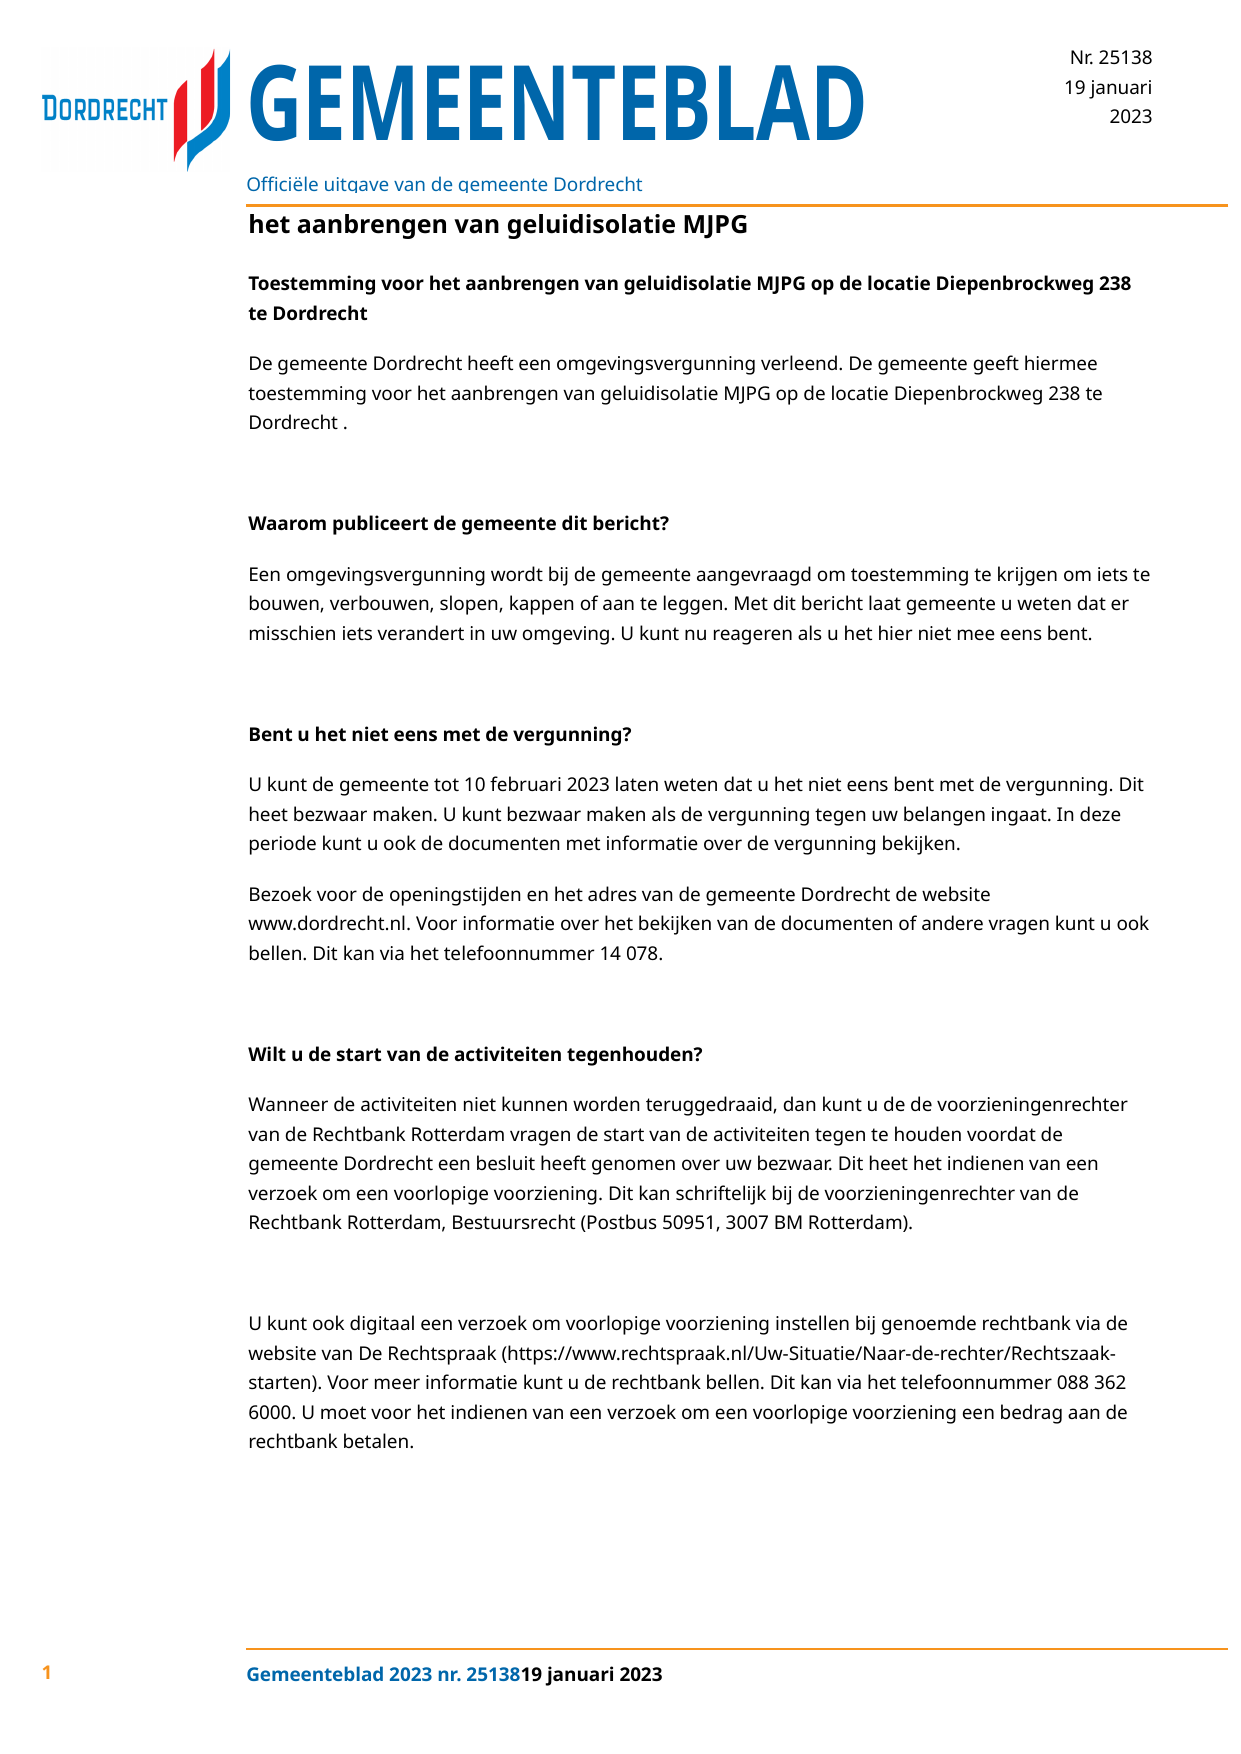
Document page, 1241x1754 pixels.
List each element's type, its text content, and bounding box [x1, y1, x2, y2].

text Een omgevingsvergunning wordt bij de gemeente aangevraagd om toestemming te krijgen om iets te bouwen, verbouwen, slopen, kappen of aan te leggen. Met dit bericht laat gemeente u weten dat er misschien iets verandert in uw omgeving. U kunt nu reageren als u het hier niet mee eens bent. [248, 561, 1152, 646]
text het aanbrengen van geluidisolatie MJPG [248, 207, 1152, 241]
text Wanneer de activiteiten niet kunnen worden teruggedraaid, dan kunt u de de voorzieningenrechter van de Rechtbank Rotterdam vragen de start van de activiteiten tegen te houden voordat de gemeente Dordrecht een besluit heeft genomen over uw bezwaar. Dit heet het indienen van een verzoek om een voorlopige voorziening. Dit kan schriftelijk bij de voorzieningenrechter van de Rechtbank Rotterdam, Bestuursrecht (Postbus 50951, 3007 BM Rotterdam). [248, 1091, 1152, 1235]
text Bent u het niet eens met de vergunning? [248, 721, 1152, 746]
picture [41, 47, 231, 172]
text Toestemming voor het aanbrengen van geluidisolatie MJPG op de locatie Diepenbrockweg 238 te Dordrecht [248, 270, 1152, 326]
text Waarom publiceert de gemeente dit bericht? [248, 510, 1152, 536]
text U kunt ook digitaal een verzoek om voorlopige voorziening instellen bij genoemde rechtbank via de website van De Rechtspraak (https://www.rechtspraak.nl/Uw-Situatie/Naar-de-rechter/Rechtszaak-starten). Voor meer informatie kunt u de rechtbank bellen. Dit kan via het telefoonnummer 088 362 6000. U moet voor het indienen van een verzoek om een voorlopige voorziening een bedrag aan de rechtbank betalen. [248, 1310, 1152, 1454]
text U kunt de gemeente tot 10 februari 2023 laten weten dat u het niet eens bent met de vergunning. Dit heet bezwaar maken. U kunt bezwaar maken als de vergunning tegen uw belangen ingaat. In deze periode kunt u ook de documenten met informatie over de vergunning bekijken. [248, 771, 1152, 856]
text Bezoek voor de openingstijden en het adres van de gemeente Dordrecht de website www.dordrecht.nl. Voor informatie over het bekijken van de documenten of andere vragen kunt u ook bellen. Dit kan via het telefoonnummer 14 078. [248, 881, 1152, 966]
text De gemeente Dordrecht heeft een omgevingsvergunning verleend. De gemeente geeft hiermee toestemming voor het aanbrengen van geluidisolatie MJPG op de locatie Diepenbrockweg 238 te Dordrecht . [248, 350, 1152, 435]
text Wilt u de start van de activiteiten tegenhouden? [248, 1041, 1152, 1066]
